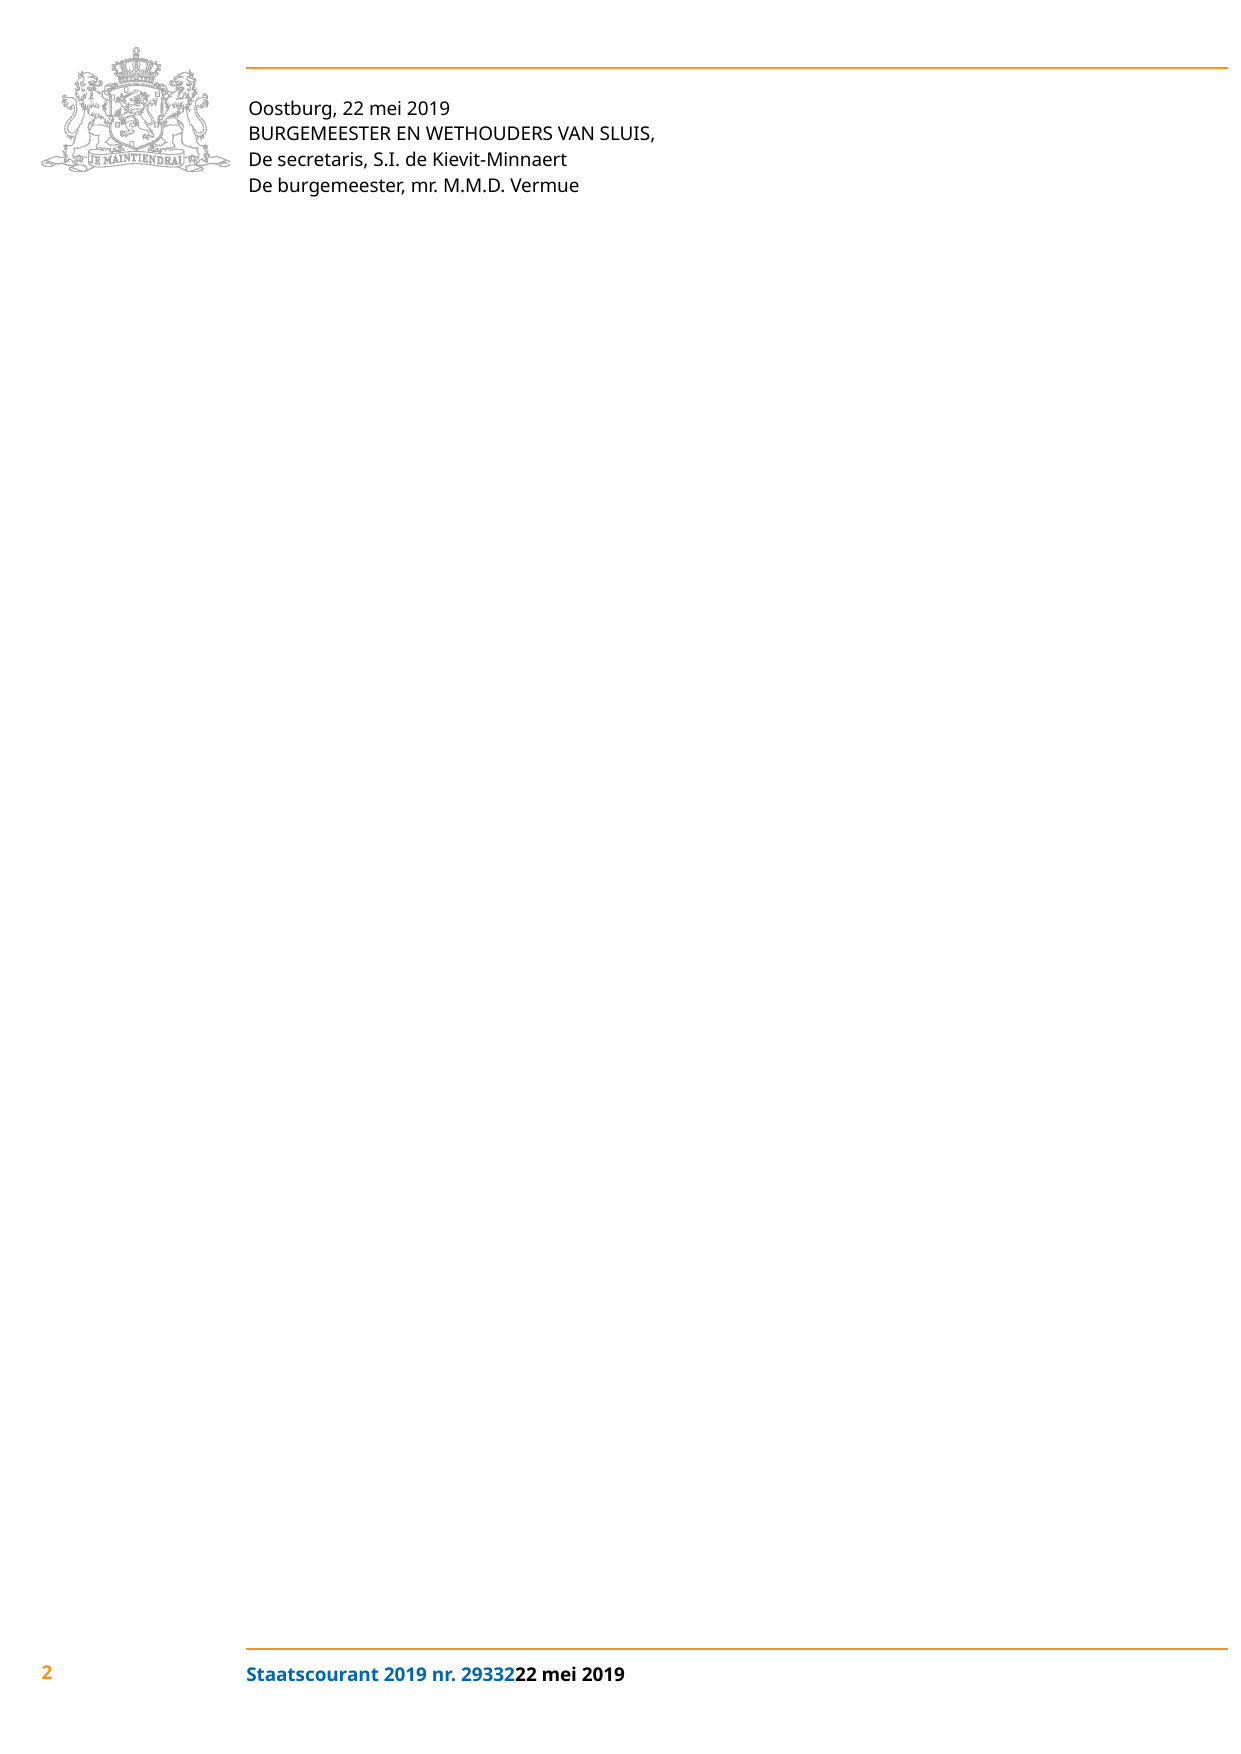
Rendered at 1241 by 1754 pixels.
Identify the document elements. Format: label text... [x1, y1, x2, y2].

picture [41, 47, 231, 172]
text BURGEMEESTER EN WETHOUDERS VAN SLUIS, [248, 121, 1152, 146]
text De secretaris, S.I. de Kievit-Minnaert [248, 146, 1152, 172]
text Oostburg, 22 mei 2019 [248, 95, 1152, 121]
text De burgemeester, mr. M.M.D. Vermue [248, 172, 1152, 198]
